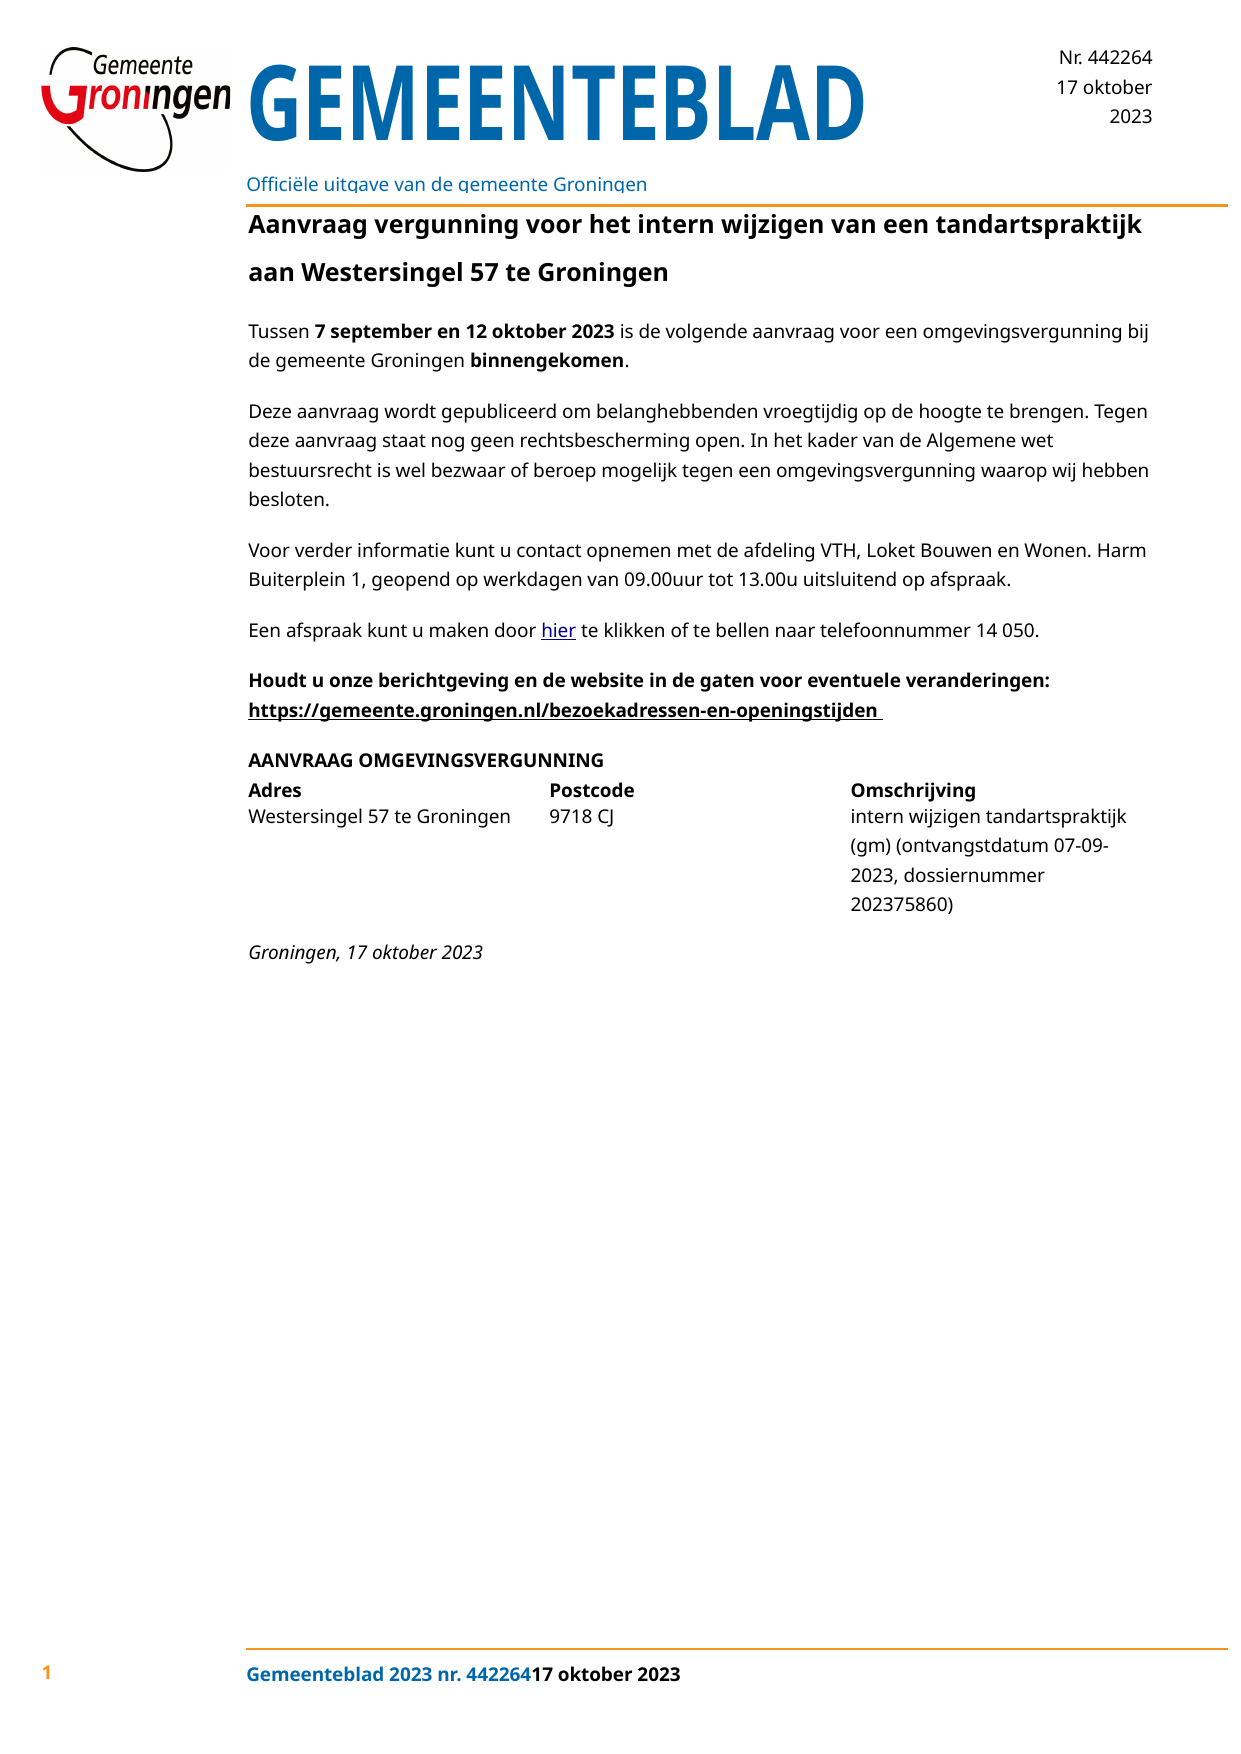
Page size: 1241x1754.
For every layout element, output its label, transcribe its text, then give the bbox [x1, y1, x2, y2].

text Houdt u onze berichtgeving en de website in de gaten voor eventuele veranderingen: https://gemeente.groningen.nl/bezoekadressen-en-openingstijden [248, 667, 1152, 723]
table_header Postcode [549, 777, 850, 803]
table_cell 9718 CJ [549, 803, 850, 917]
text Voor verder informatie kunt u contact opnemen met de afdeling VTH, Loket Bouwen en Wonen. Harm Buiterplein 1, geopend op werkdagen van 09.00uur tot 13.00u uitsluitend op afspraak. [248, 537, 1152, 592]
text Aanvraag vergunning voor het intern wijzigen van een tandartspraktijk aan Westersingel 57 te Groningen [248, 207, 1152, 288]
table_header Adres [248, 777, 549, 803]
text Tussen 7 september en 12 oktober 2023 is de volgende aanvraag voor een omgevingsvergunning bij de gemeente Groningen binnengekomen. [248, 318, 1152, 373]
table_header Omschrijving [850, 777, 1152, 803]
text AANVRAAG OMGEVINGSVERGUNNING [248, 747, 1152, 773]
picture [41, 47, 231, 172]
text Een afspraak kunt u maken door hier te klikken of te bellen naar telefoonnummer 14 050. [248, 617, 1152, 643]
table_cell intern wijzigen tandartspraktijk (gm) (ontvangstdatum 07-09-2023, dossiernummer 202375860) [850, 803, 1152, 917]
text Deze aanvraag wordt gepubliceerd om belanghebbenden vroegtijdig op de hoogte te brengen. Tegen deze aanvraag staat nog geen rechtsbescherming open. In het kader van de Algemene wet bestuursrecht is wel bezwaar of beroep mogelijk tegen een omgevingsvergunning waarop wij hebben besloten. [248, 398, 1152, 512]
text Groningen, 17 oktober 2023 [248, 939, 1152, 964]
table_cell Westersingel 57 te Groningen [248, 803, 549, 917]
